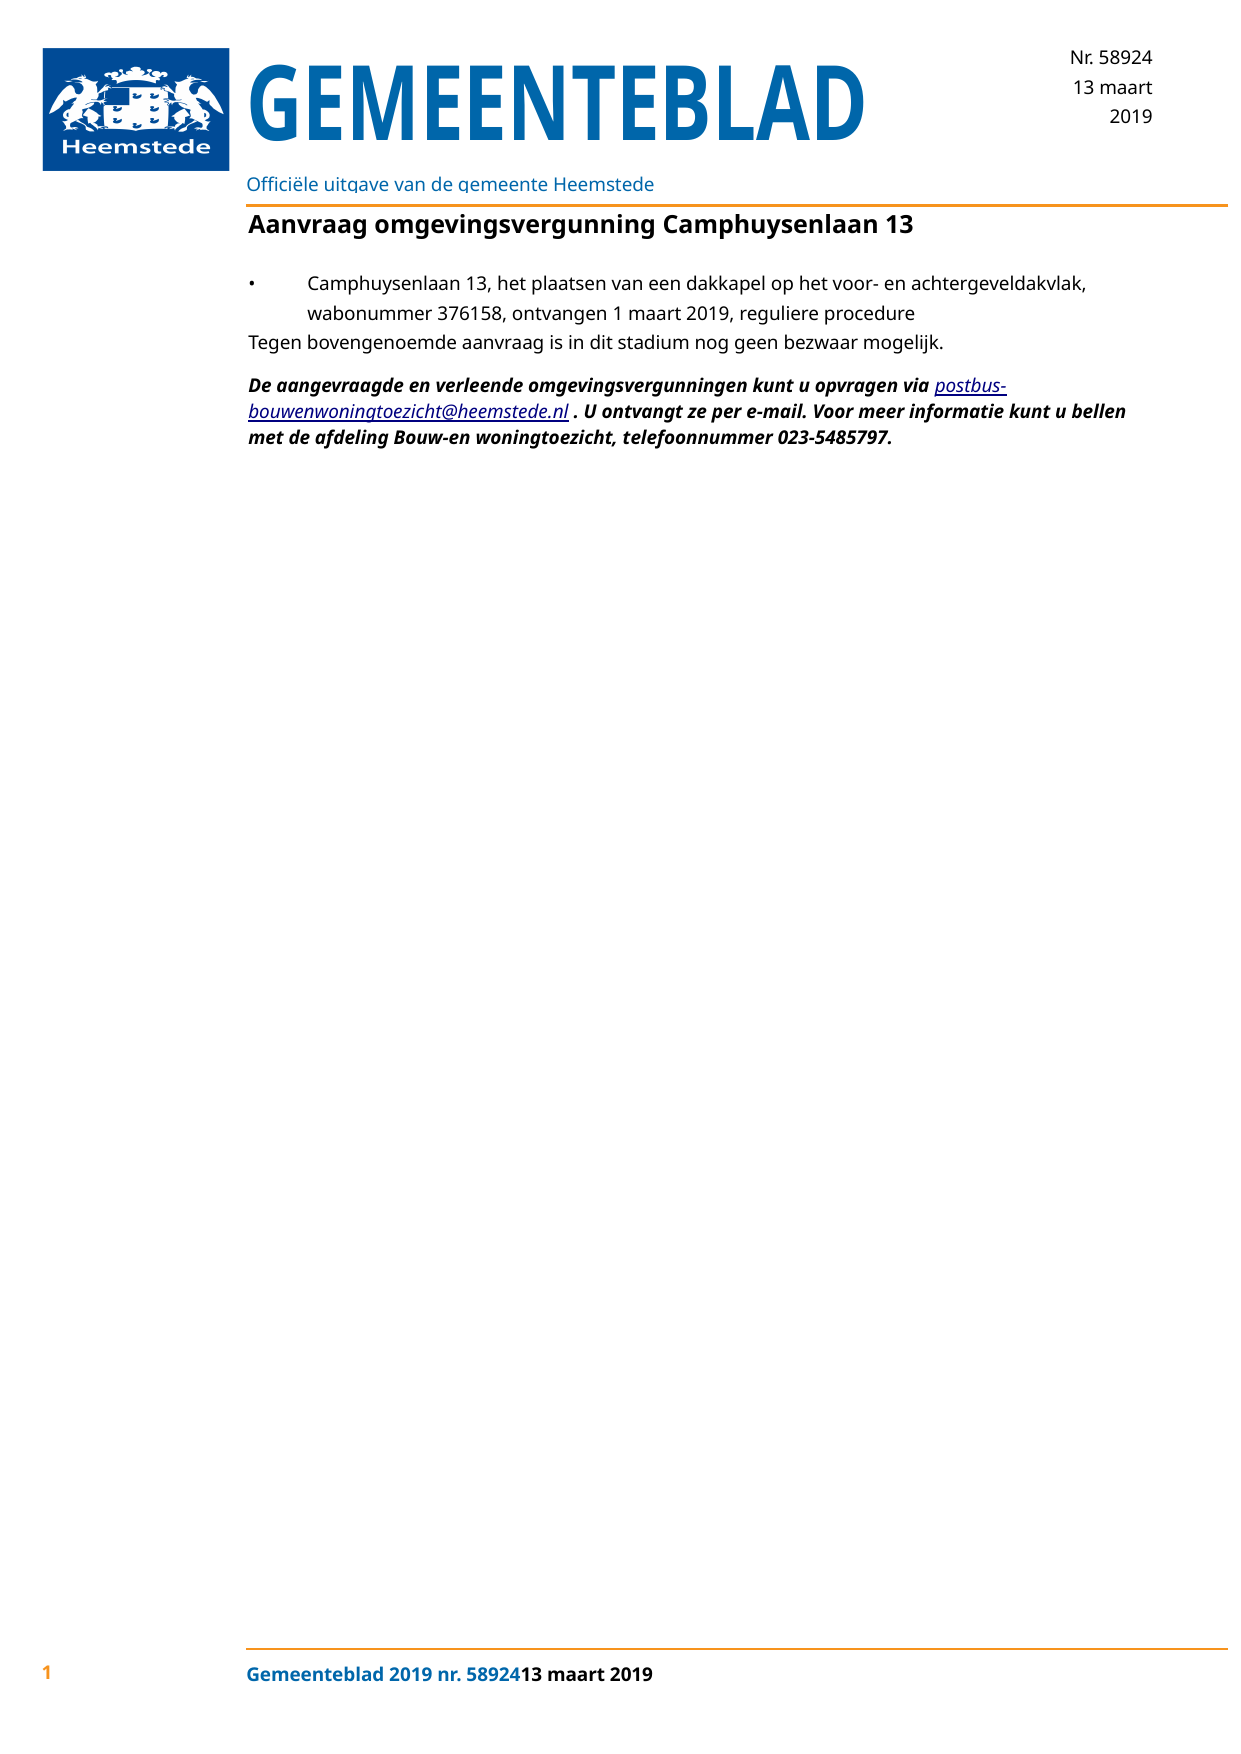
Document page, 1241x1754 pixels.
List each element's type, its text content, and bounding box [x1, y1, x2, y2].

text De aangevraagde en verleende omgevingsvergunningen kunt u opvragen via postbus-bouwenwoningtoezicht@heemstede.nl . U ontvangt ze per e-mail. Voor meer informatie kunt u bellen met de afdeling Bouw-en woningtoezicht, telefoonnummer 023-5485797. [248, 373, 1152, 450]
list Camphuysenlaan 13, het plaatsen van een dakkapel op het voor- en achtergeveldakvlak, wabonummer 376158, ontvangen 1 maart 2019, reguliere procedure [248, 270, 1152, 326]
text Aanvraag omgevingsvergunning Camphuysenlaan 13 [248, 207, 1152, 241]
text Tegen bovengenoemde aanvraag is in dit stadium nog geen bezwaar mogelijk. [248, 329, 1152, 355]
picture [41, 47, 231, 172]
